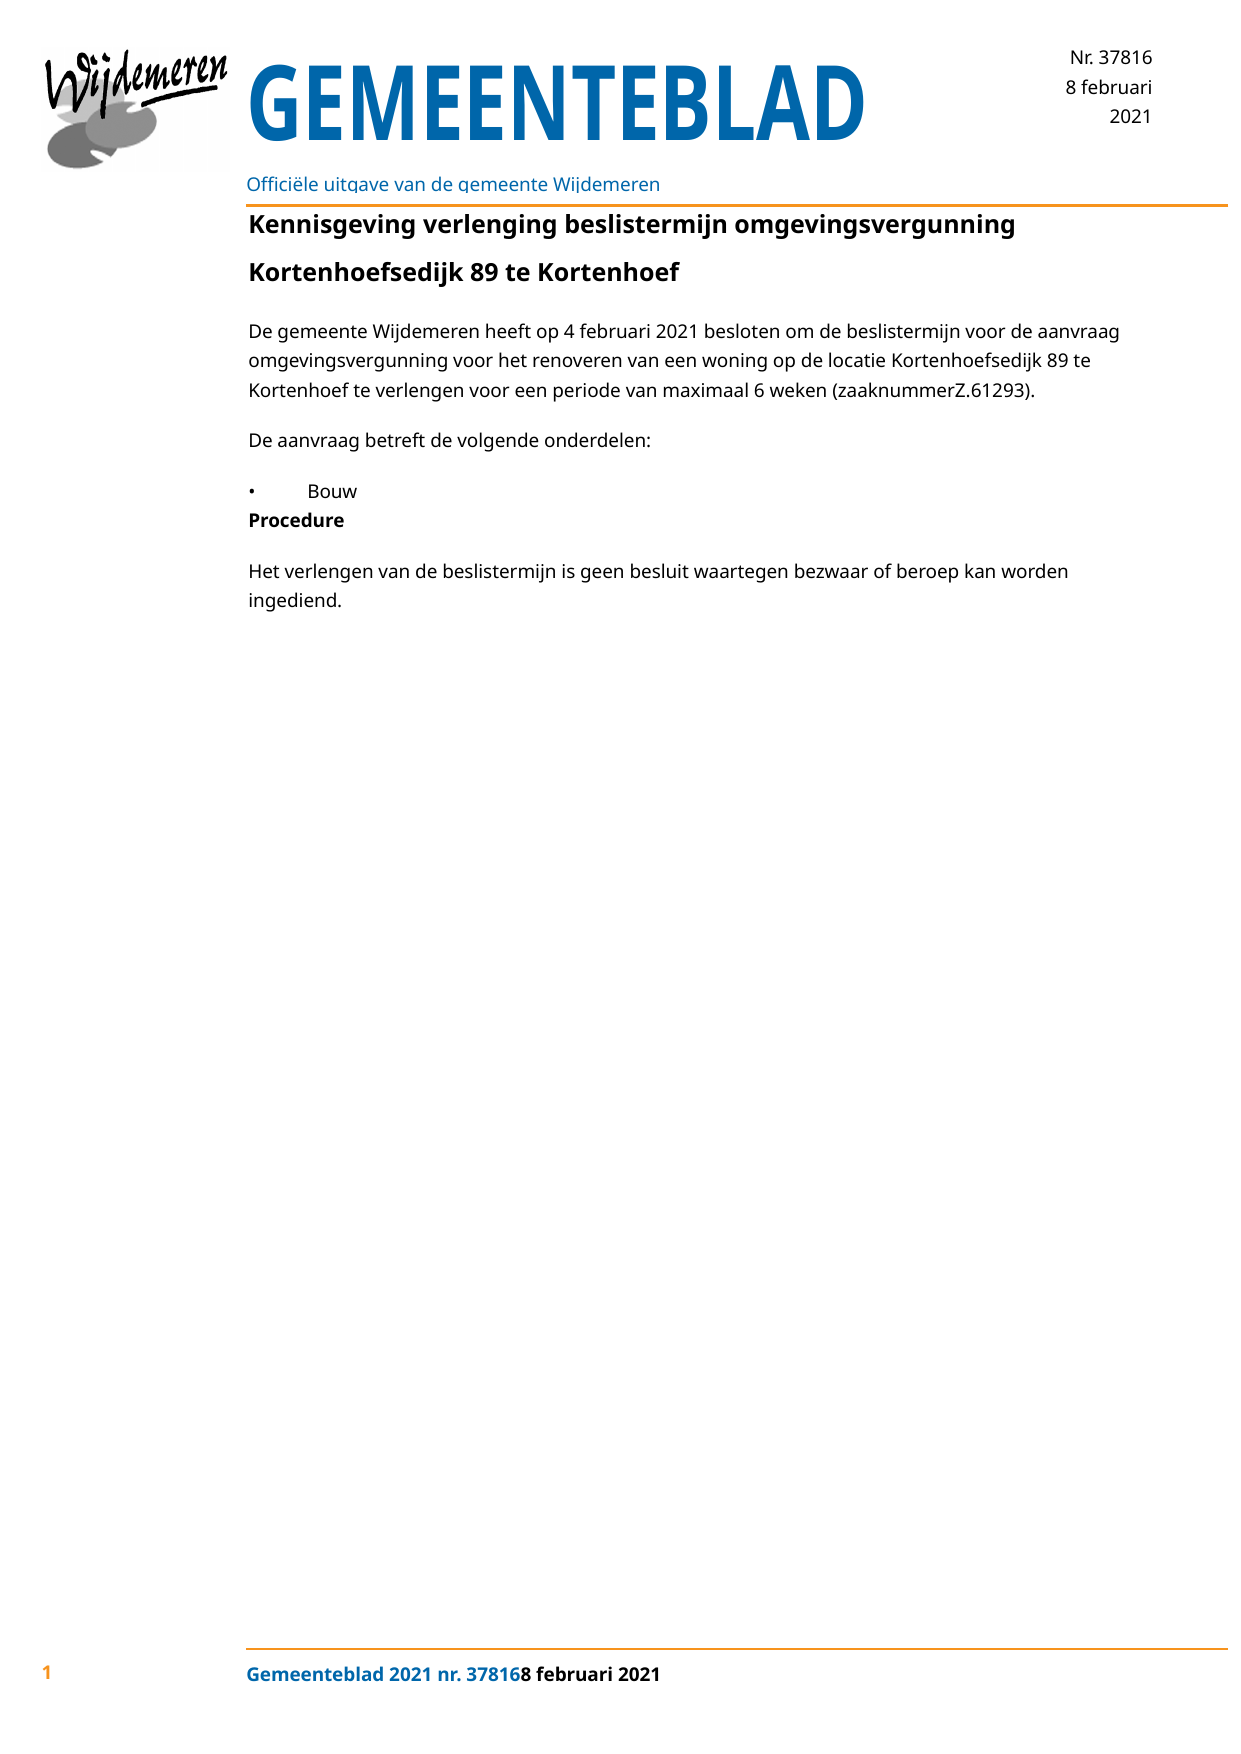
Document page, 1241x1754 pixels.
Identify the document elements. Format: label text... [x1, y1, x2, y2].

picture [41, 47, 231, 172]
text De aanvraag betreft de volgende onderdelen: [248, 427, 1152, 453]
text Het verlengen van de beslistermijn is geen besluit waartegen bezwaar of beroep kan worden ingediend. [248, 558, 1152, 613]
text De gemeente Wijdemeren heeft op 4 februari 2021 besloten om de beslistermijn voor de aanvraag omgevingsvergunning voor het renoveren van een woning op de locatie Kortenhoefsedijk 89 te Kortenhoef te verlengen voor een periode van maximaal 6 weken (zaaknummerZ.61293). [248, 318, 1152, 403]
text Procedure [248, 507, 1152, 533]
text Kennisgeving verlenging beslistermijn omgevingsvergunning Kortenhoefsedijk 89 te Kortenhoef [248, 207, 1152, 288]
list Bouw [248, 478, 1152, 504]
